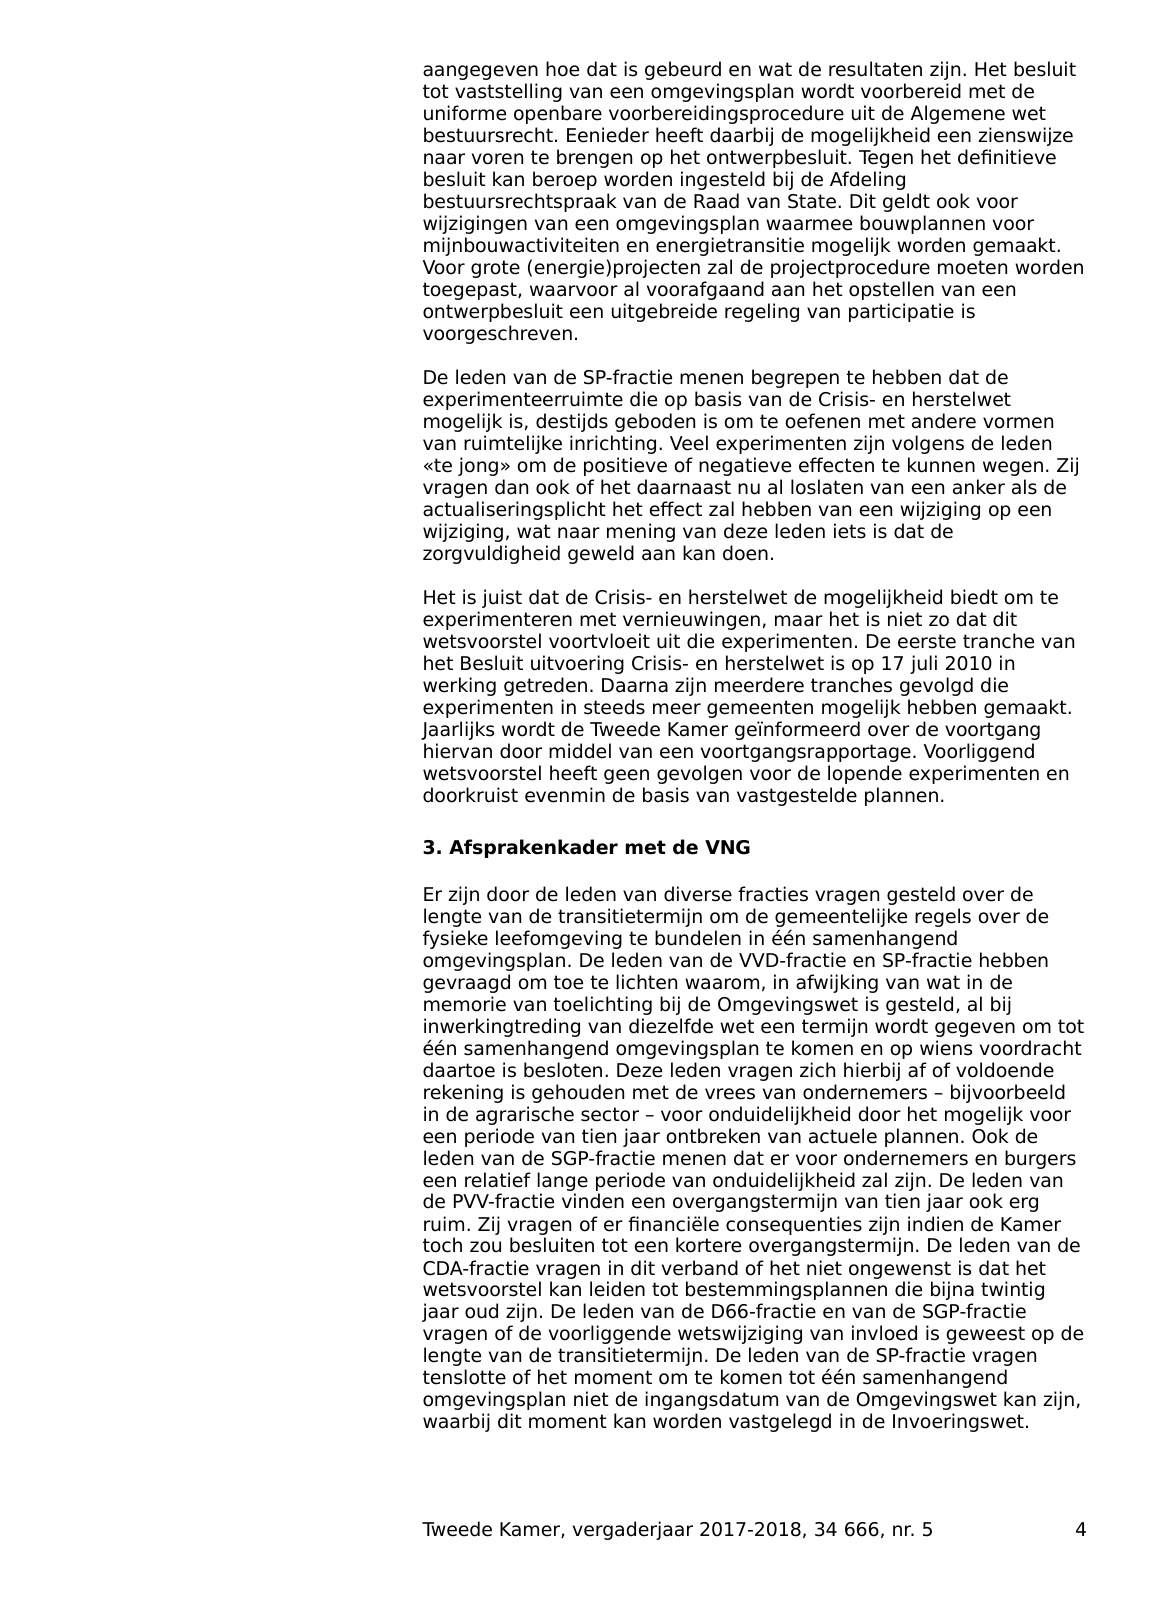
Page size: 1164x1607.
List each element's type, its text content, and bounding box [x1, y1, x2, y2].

text De leden van de SP-fractie menen begrepen te hebben dat de experimenteerruimte die op basis van de Crisis- en herstelwet mogelijk is, destijds geboden is om te oefenen met andere vormen van ruimtelijke inrichting. Veel experimenten zijn volgens de leden «te jong» om de positieve of negatieve effecten te kunnen wegen. Zij vragen dan ook of het daarnaast nu al loslaten van een anker als de actualiseringsplicht het effect zal hebben van een wijziging op een wijziging, wat naar mening van deze leden iets is dat de zorgvuldigheid geweld aan kan doen. [422, 367, 1087, 565]
text Er zijn door de leden van diverse fracties vragen gesteld over de lengte van de transitietermijn om de gemeentelijke regels over de fysieke leefomgeving te bundelen in één samenhangend omgevingsplan. De leden van de VVD-fractie en SP-fractie hebben gevraagd om toe te lichten waarom, in afwijking van wat in de memorie van toelichting bij de Omgevingswet is gesteld, al bij inwerkingtreding van diezelfde wet een termijn wordt gegeven om tot één samenhangend omgevingsplan te komen en op wiens voordracht daartoe is besloten. Deze leden vragen zich hierbij af of voldoende rekening is gehouden met de vrees van ondernemers – bijvoorbeeld in de agrarische sector – voor onduidelijkheid door het mogelijk voor een periode van tien jaar ontbreken van actuele plannen. Ook de leden van de SGP-fractie menen dat er voor ondernemers en burgers een relatief lange periode van onduidelijkheid zal zijn. De leden van de PVV-fractie vinden een overgangstermijn van tien jaar ook erg ruim. Zij vragen of er financiële consequenties zijn indien de Kamer toch zou besluiten tot een kortere overgangstermijn. De leden van de CDA-fractie vragen in dit verband of het niet ongewenst is dat het wetsvoorstel kan leiden tot bestemmingsplannen die bijna twintig jaar oud zijn. De leden van de D66-fractie en van de SGP-fractie vragen of de voorliggende wetswijziging van invloed is geweest op de lengte van de transitietermijn. De leden van de SP-fractie vragen tenslotte of het moment om te komen tot één samenhangend omgevingsplan niet de ingangsdatum van de Omgevingswet kan zijn, waarbij dit moment kan worden vastgelegd in de Invoeringswet. [422, 884, 1087, 1433]
subtitle 3. Afsprakenkader met de VNG [422, 837, 1087, 859]
text aangegeven hoe dat is gebeurd en wat de resultaten zijn. Het besluit tot vaststelling van een omgevingsplan wordt voorbereid met de uniforme openbare voorbereidingsprocedure uit de Algemene wet bestuursrecht. Eenieder heeft daarbij de mogelijkheid een zienswijze naar voren te brengen op het ontwerpbesluit. Tegen het definitieve besluit kan beroep worden ingesteld bij de Afdeling bestuursrechtspraak van de Raad van State. Dit geldt ook voor wijzigingen van een omgevingsplan waarmee bouwplannen voor mijnbouwactiviteiten en energietransitie mogelijk worden gemaakt. Voor grote (energie)projecten zal de projectprocedure moeten worden toegepast, waarvoor al voorafgaand aan het opstellen van een ontwerpbesluit een uitgebreide regeling van participatie is voorgeschreven. [422, 59, 1087, 345]
text Het is juist dat de Crisis- en herstelwet de mogelijkheid biedt om te experimenteren met vernieuwingen, maar het is niet zo dat dit wetsvoorstel voortvloeit uit die experimenten. De eerste tranche van het Besluit uitvoering Crisis- en herstelwet is op 17 juli 2010 in werking getreden. Daarna zijn meerdere tranches gevolgd die experimenten in steeds meer gemeenten mogelijk hebben gemaakt. Jaarlijks wordt de Tweede Kamer geïnformeerd over de voortgang hiervan door middel van een voortgangsrapportage. Voorliggend wetsvoorstel heeft geen gevolgen voor de lopende experimenten en doorkruist evenmin de basis van vastgestelde plannen. [422, 587, 1087, 807]
